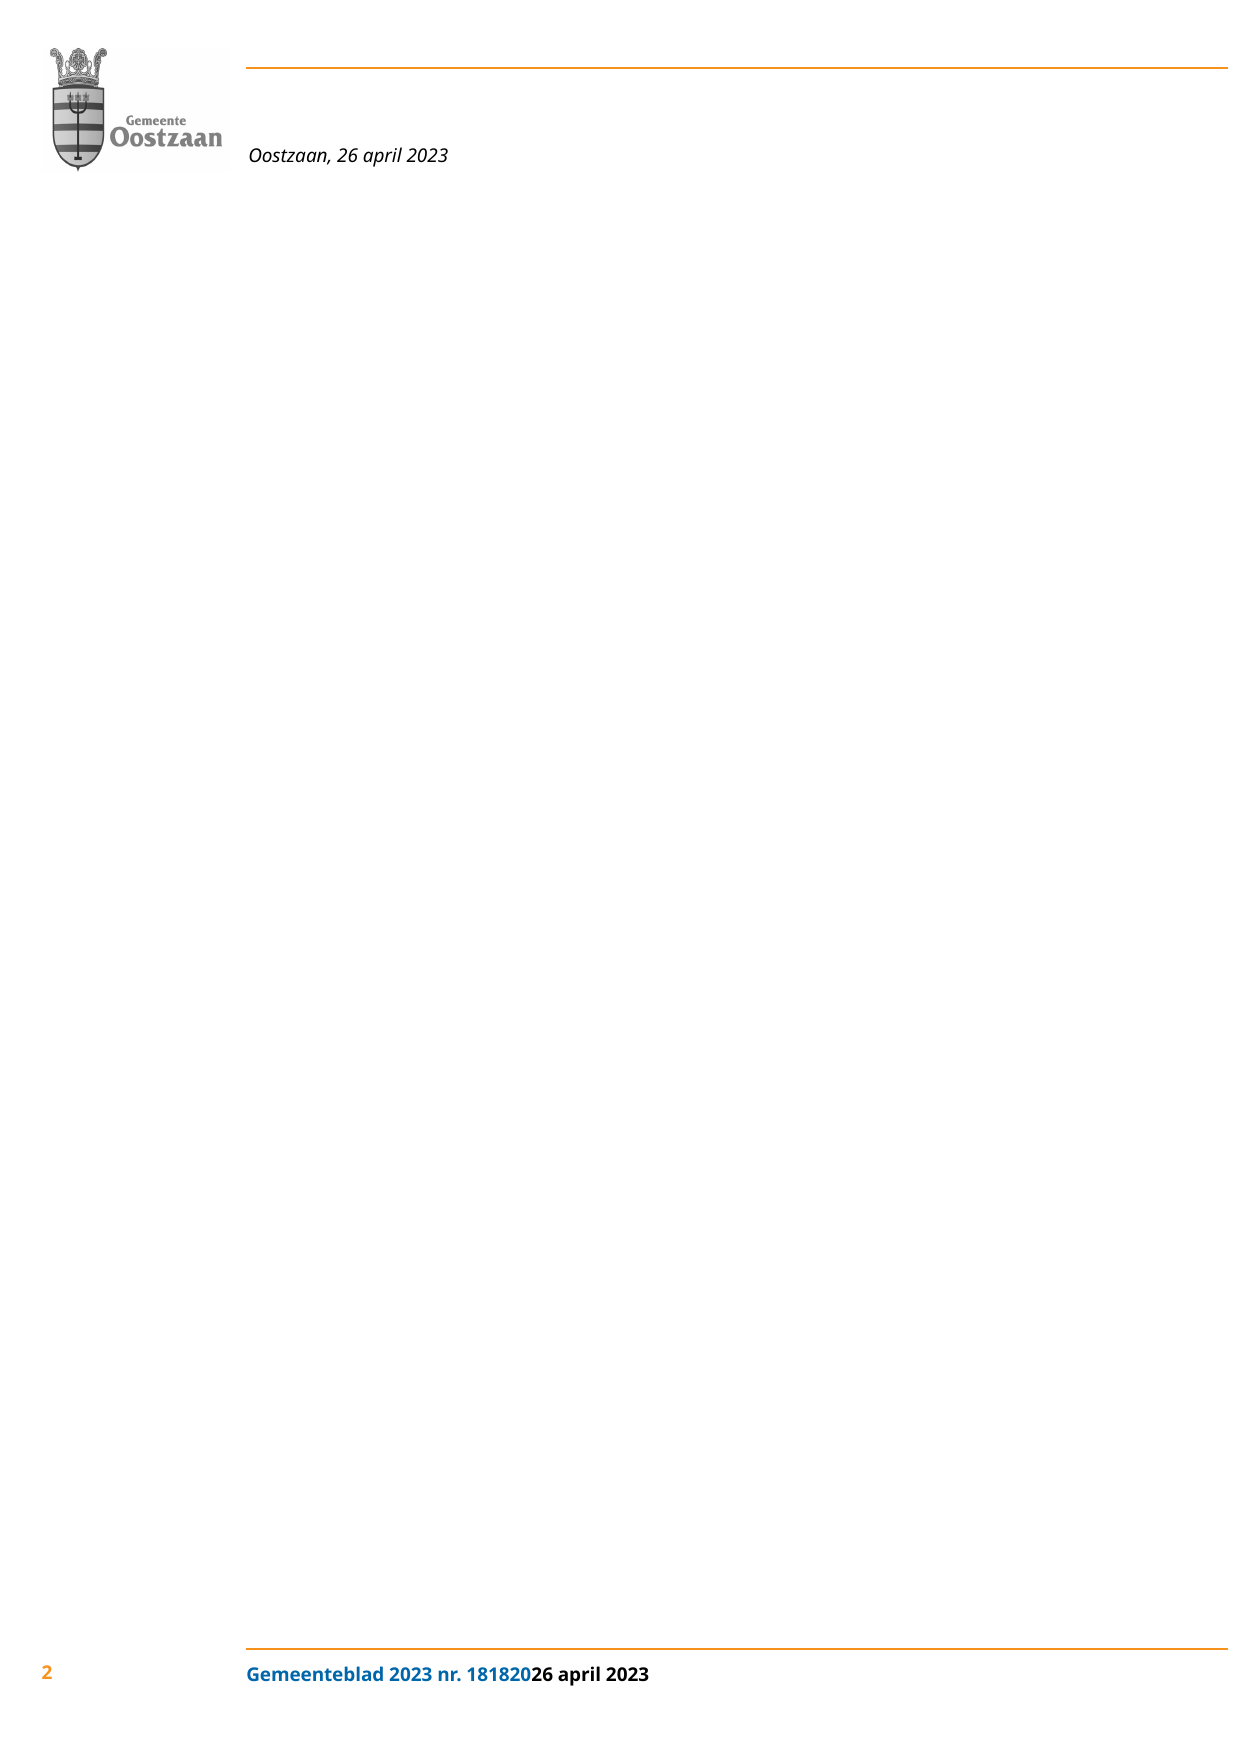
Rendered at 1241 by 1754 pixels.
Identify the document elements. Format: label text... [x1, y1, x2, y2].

picture [41, 47, 231, 172]
text Oostzaan, 26 april 2023 [248, 143, 1152, 168]
